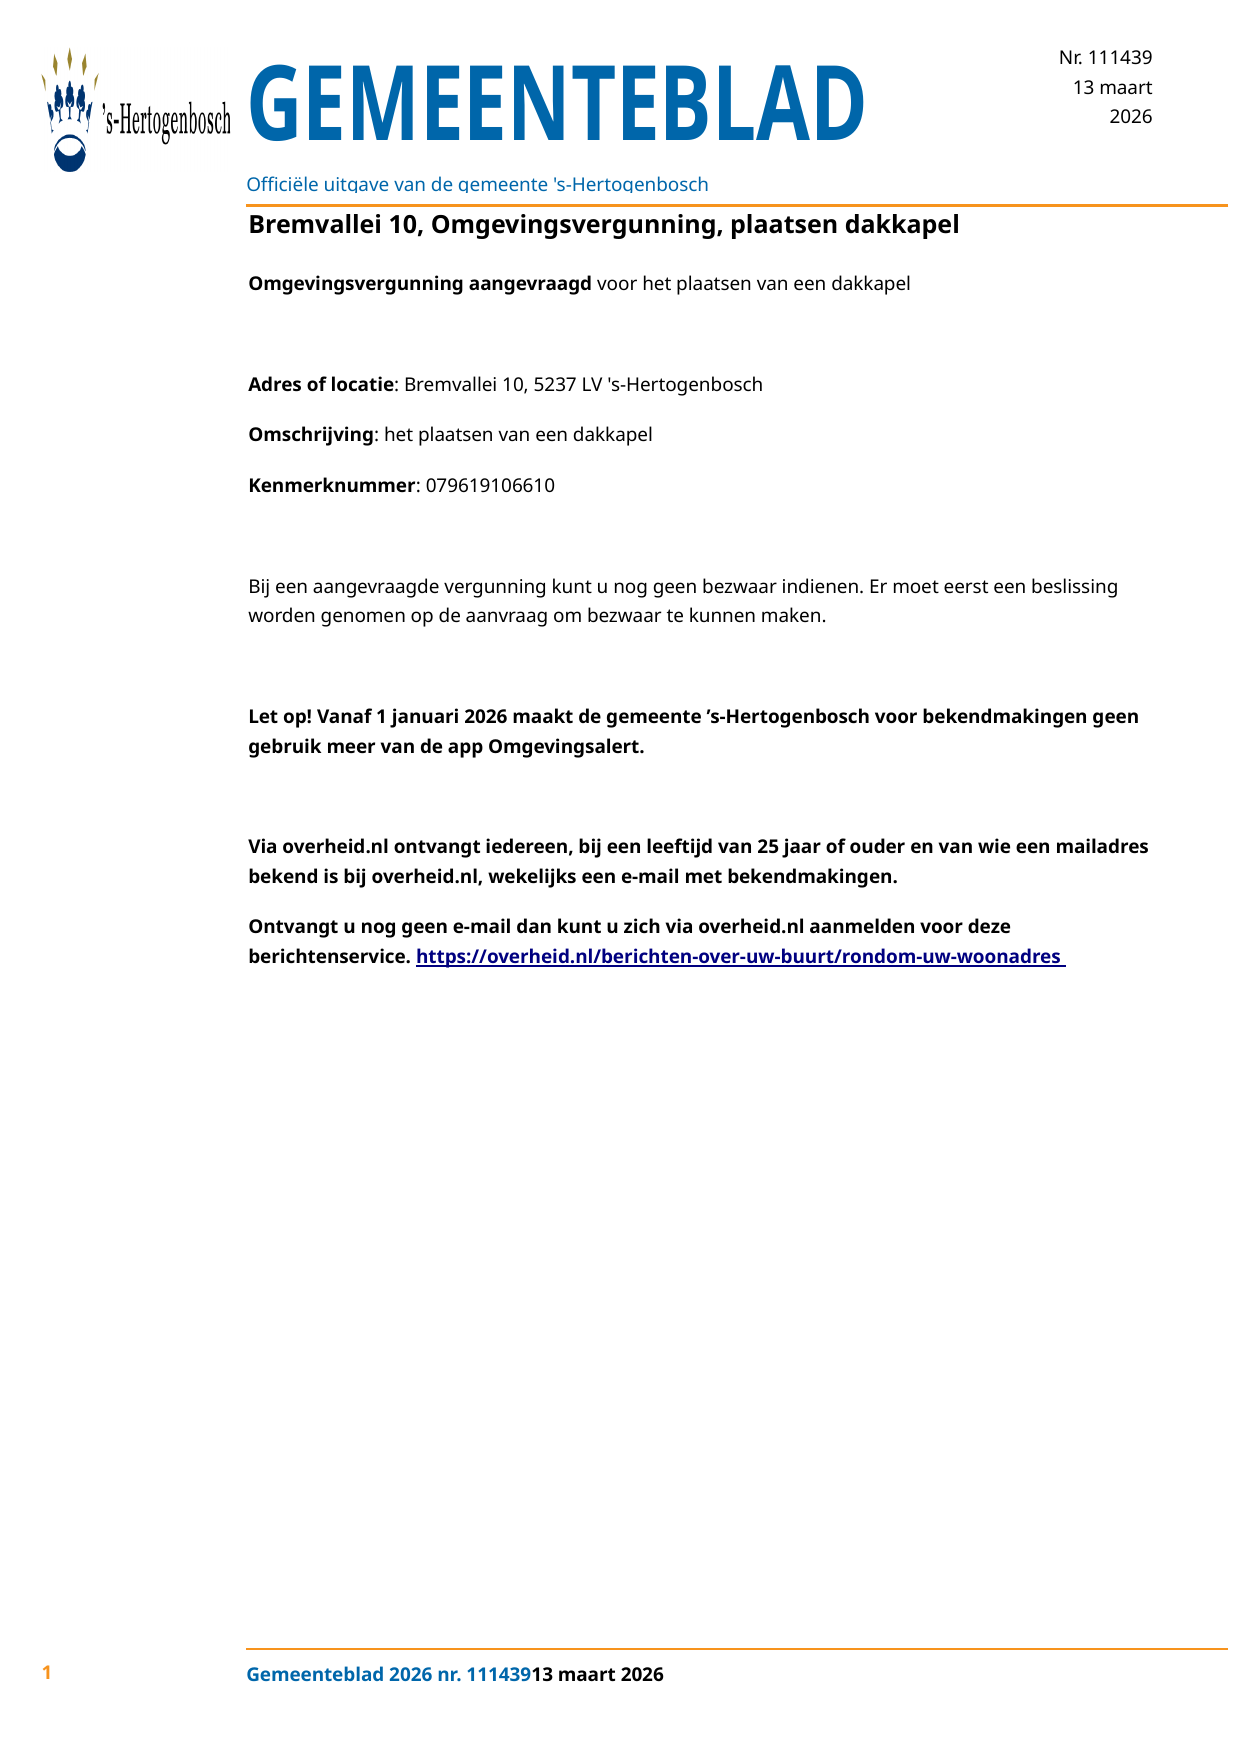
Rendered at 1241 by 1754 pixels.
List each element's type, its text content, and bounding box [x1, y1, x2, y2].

text Adres of locatie: Bremvallei 10, 5237 LV 's-Hertogenbosch [248, 371, 1152, 397]
text Kenmerknummer: 079619106610 [248, 472, 1152, 498]
text Omgevingsvergunning aangevraagd voor het plaatsen van een dakkapel [248, 270, 1152, 296]
text Via overheid.nl ontvangt iedereen, bij een leeftijd van 25 jaar of ouder en van wie een mailadres bekend is bij overheid.nl, wekelijks een e-mail met bekendmakingen. [248, 834, 1152, 889]
text Ontvangt u nog geen e-mail dan kunt u zich via overheid.nl aanmelden voor deze berichtenservice. https://overheid.nl/berichten-over-uw-buurt/rondom-uw-woonadres [248, 914, 1152, 969]
text Bremvallei 10, Omgevingsvergunning, plaatsen dakkapel [248, 207, 1152, 241]
text Bij een aangevraagde vergunning kunt u nog geen bezwaar indienen. Er moet eerst een beslissing worden genomen op de aanvraag om bezwaar te kunnen maken. [248, 573, 1152, 628]
picture [41, 47, 231, 172]
text Omschrijving: het plaatsen van een dakkapel [248, 422, 1152, 447]
text Let op! Vanaf 1 januari 2026 maakt de gemeente ’s-Hertogenbosch voor bekendmakingen geen gebruik meer van de app Omgevingsalert. [248, 703, 1152, 758]
